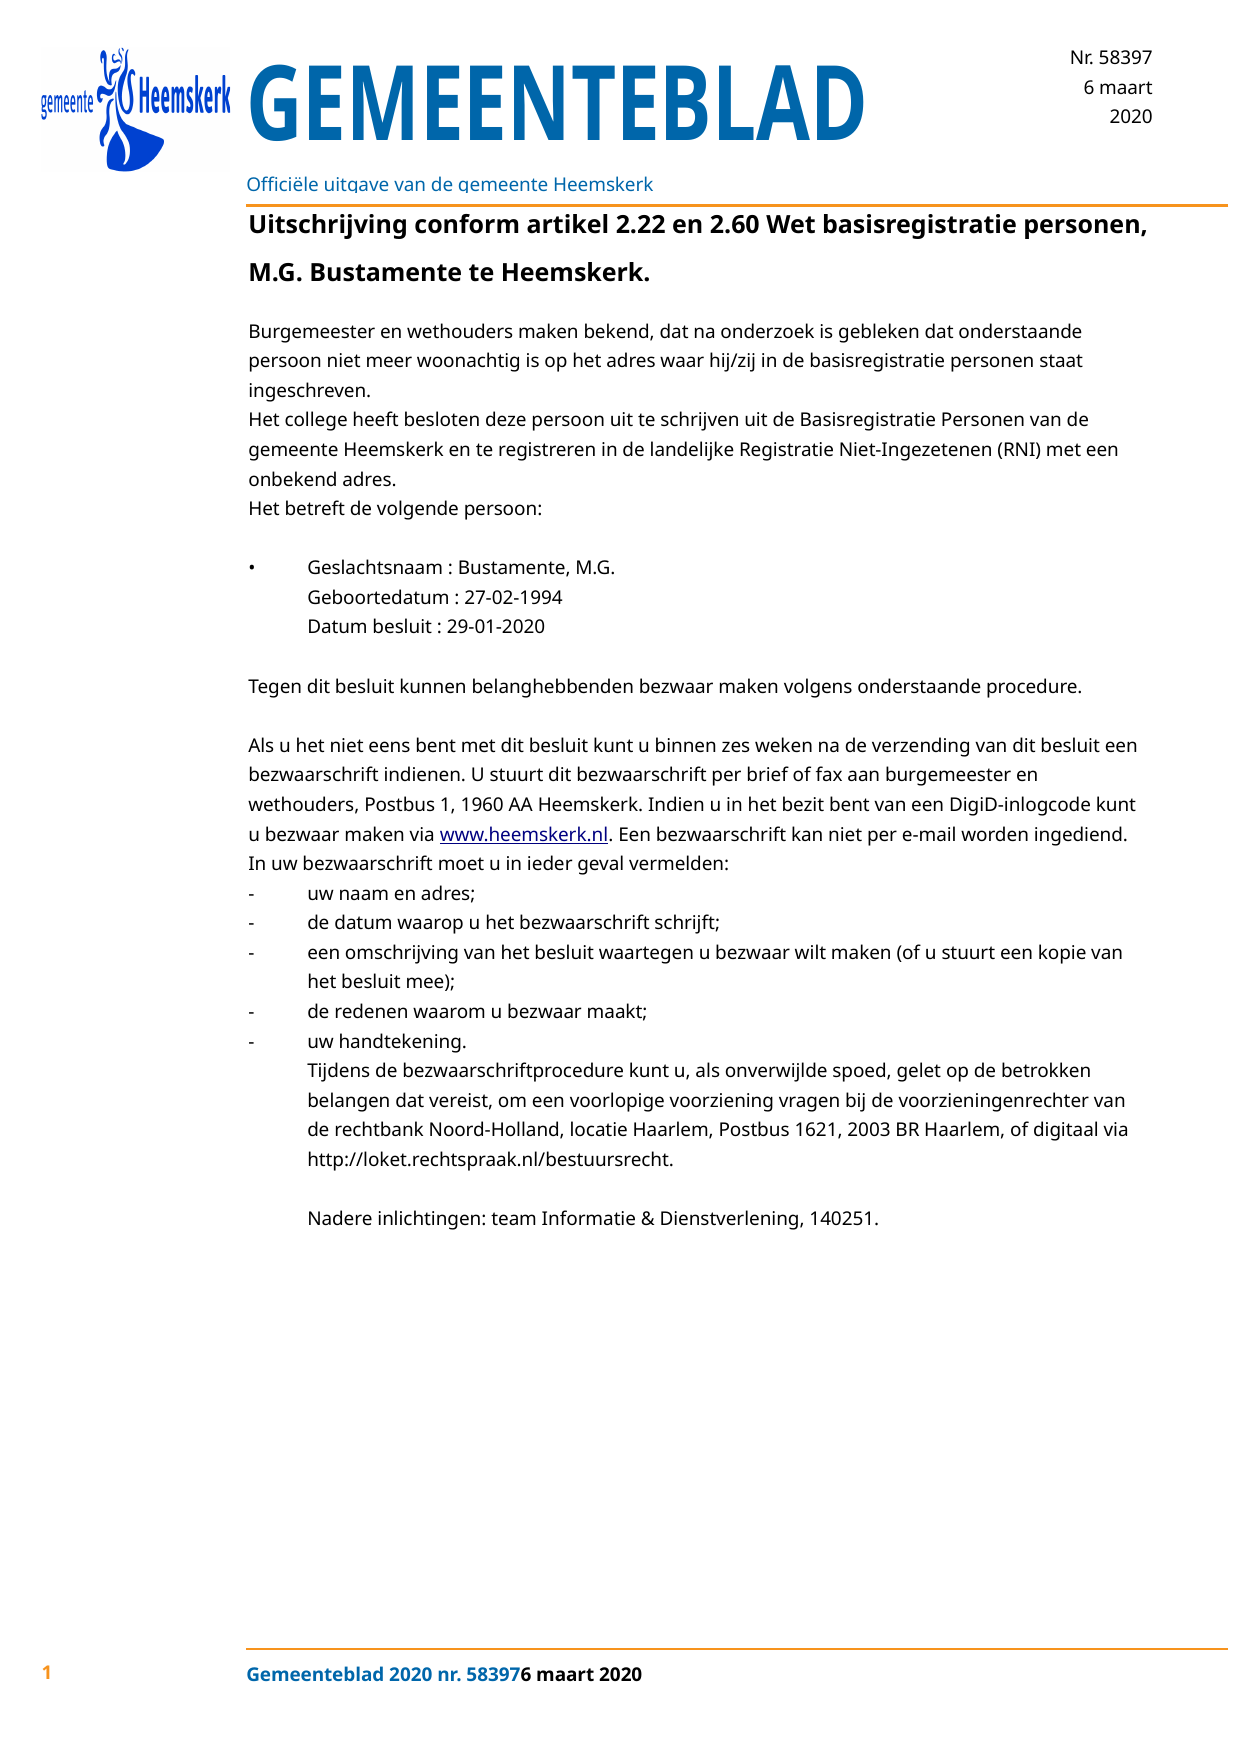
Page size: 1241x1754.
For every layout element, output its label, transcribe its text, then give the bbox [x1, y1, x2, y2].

list een omschrijving van het besluit waartegen u bezwaar wilt maken (of u stuurt een kopie van het besluit mee); [248, 939, 1152, 994]
list Tijdens de bezwaarschriftprocedure kunt u, als onverwijlde spoed, gelet op de betrokken belangen dat vereist, om een voorlopige voorziening vragen bij de voorzieningenrechter van de rechtbank Noord-Holland, locatie Haarlem, Postbus 1621, 2003 BR Haarlem, of digitaal via http://loket.rechtspraak.nl/bestuursrecht. [248, 1057, 1152, 1172]
picture [41, 47, 231, 172]
text Tegen dit besluit kunnen belanghebbenden bezwaar maken volgens onderstaande procedure. [248, 673, 1152, 699]
list Nadere inlichtingen: team Informatie & Dienstverlening, 140251. [248, 1205, 1152, 1231]
text Uitschrijving conform artikel 2.22 en 2.60 Wet basisregistratie personen, M.G. Bustamente te Heemskerk. [248, 207, 1152, 288]
list Geboortedatum : 27-02-1994 [248, 584, 1152, 610]
text Het college heeft besloten deze persoon uit te schrijven uit de Basisregistratie Personen van de gemeente Heemskerk en te registreren in de landelijke Registratie Niet-Ingezetenen (RNI) met een onbekend adres. [248, 407, 1152, 492]
list Datum besluit : 29-01-2020 [248, 614, 1152, 639]
text Als u het niet eens bent met dit besluit kunt u binnen zes weken na de verzending van dit besluit een bezwaarschrift indienen. U stuurt dit bezwaarschrift per brief of fax aan burgemeester en wethouders, Postbus 1, 1960 AA Heemskerk. Indien u in het bezit bent van een DigiD-inlogcode kunt u bezwaar maken via www.heemskerk.nl. Een bezwaarschrift kan niet per e-mail worden ingediend. [248, 732, 1152, 847]
list uw naam en adres; [248, 880, 1152, 906]
list de datum waarop u het bezwaarschrift schrijft; [248, 909, 1152, 935]
text Burgemeester en wethouders maken bekend, dat na onderzoek is gebleken dat onderstaande persoon niet meer woonachtig is op het adres waar hij/zij in de basisregistratie personen staat ingeschreven. [248, 318, 1152, 403]
text Het betreft de volgende persoon: [248, 495, 1152, 521]
list uw handtekening. [248, 1028, 1152, 1054]
list de redenen waarom u bezwaar maakt; [248, 998, 1152, 1024]
text In uw bezwaarschrift moet u in ieder geval vermelden: [248, 850, 1152, 876]
list Geslachtsnaam : Bustamente, M.G. [248, 554, 1152, 580]
